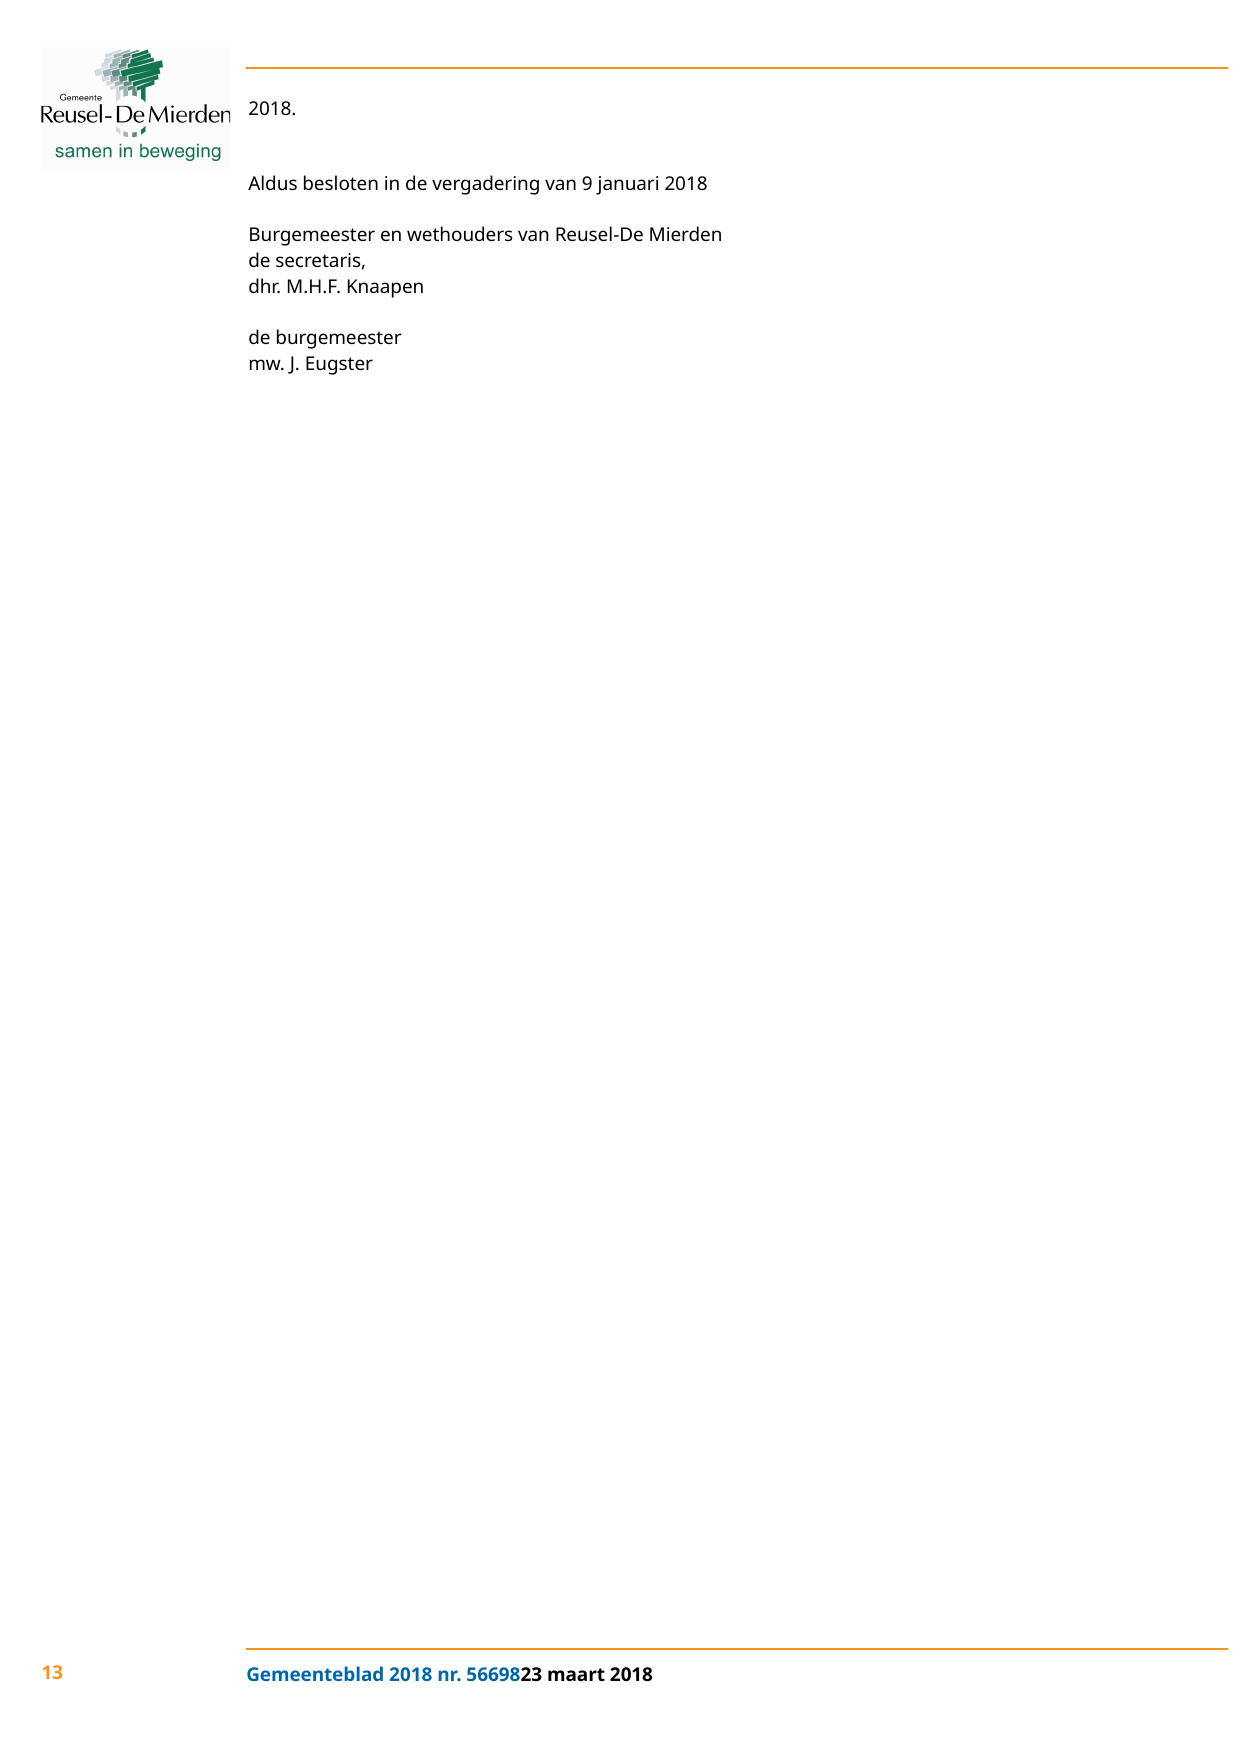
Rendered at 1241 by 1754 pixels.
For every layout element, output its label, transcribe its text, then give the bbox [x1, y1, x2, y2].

text Burgemeester en wethouders van Reusel-De Mierden [248, 221, 1152, 247]
text dhr. M.H.F. Knaapen [248, 273, 1152, 299]
text de burgemeester [248, 324, 1152, 350]
text de secretaris, [248, 247, 1152, 273]
picture [41, 47, 231, 172]
text mw. J. Eugster [248, 350, 1152, 376]
text 2018. [248, 95, 1152, 121]
text Aldus besloten in de vergadering van 9 januari 2018 [248, 170, 1152, 196]
